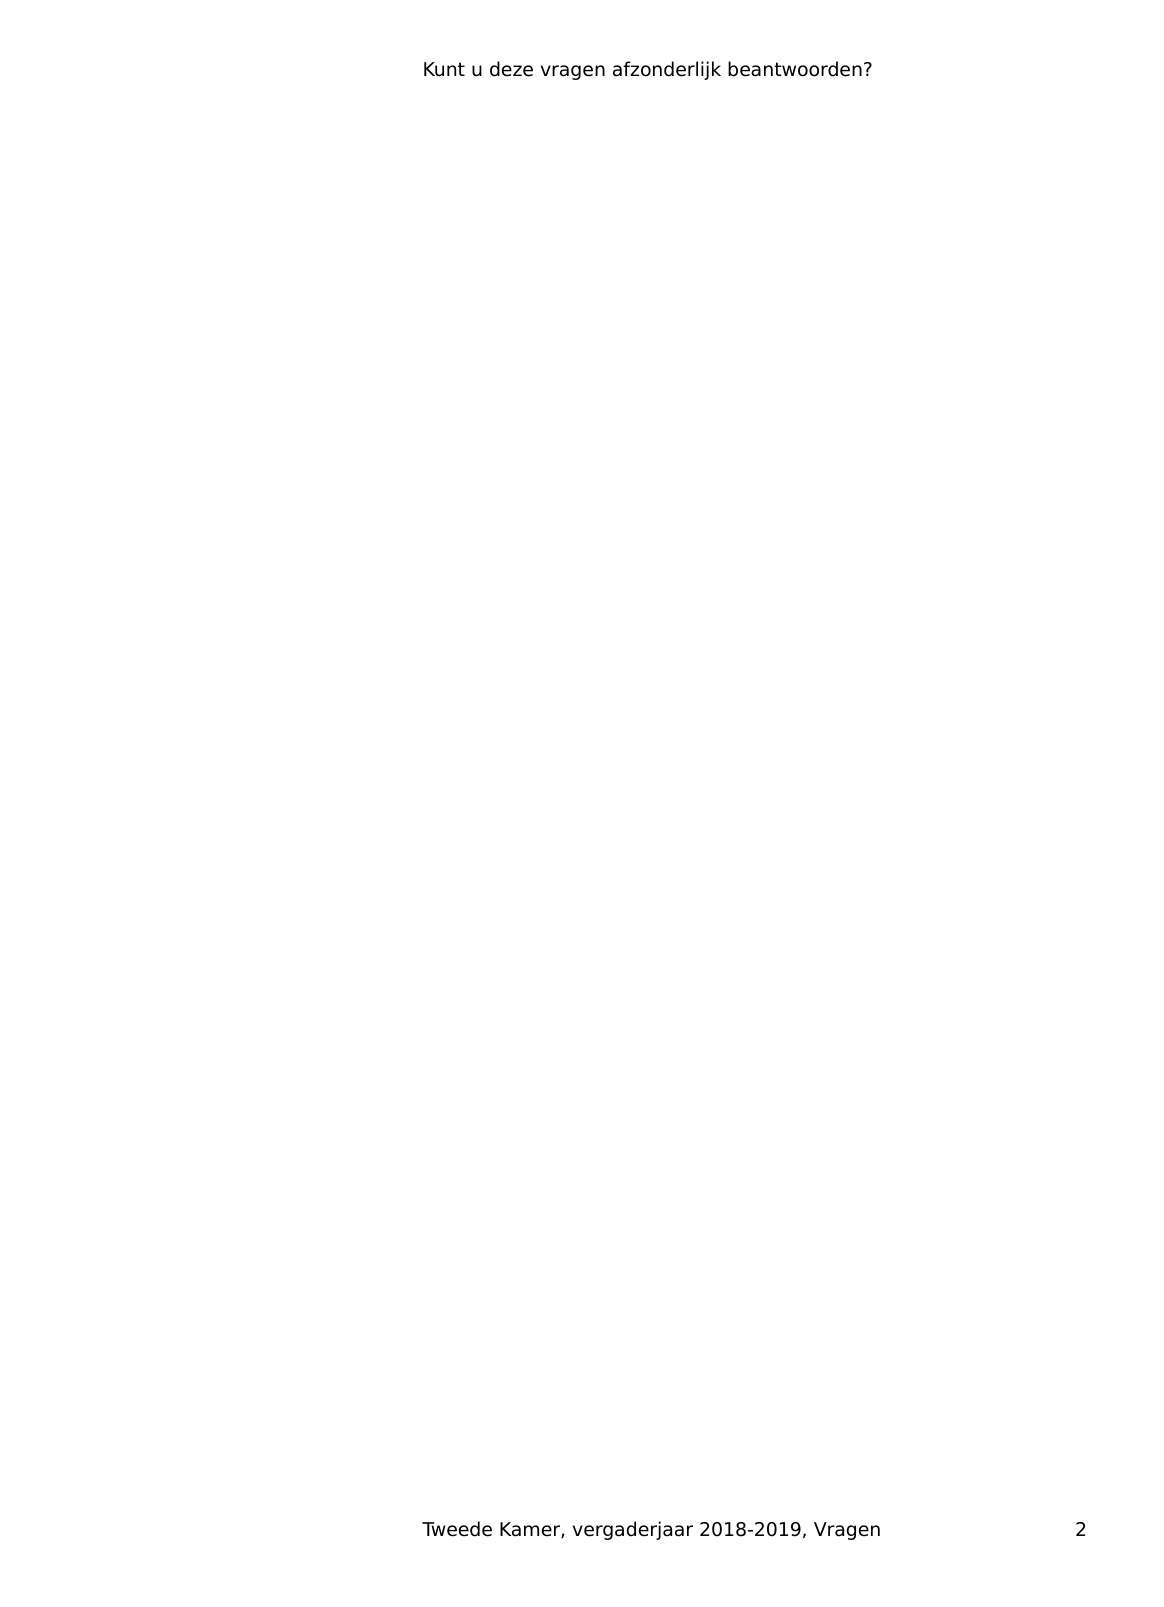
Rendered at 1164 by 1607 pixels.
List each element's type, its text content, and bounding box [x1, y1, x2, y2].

text Kunt u deze vragen afzonderlijk beantwoorden? [422, 59, 1087, 81]
